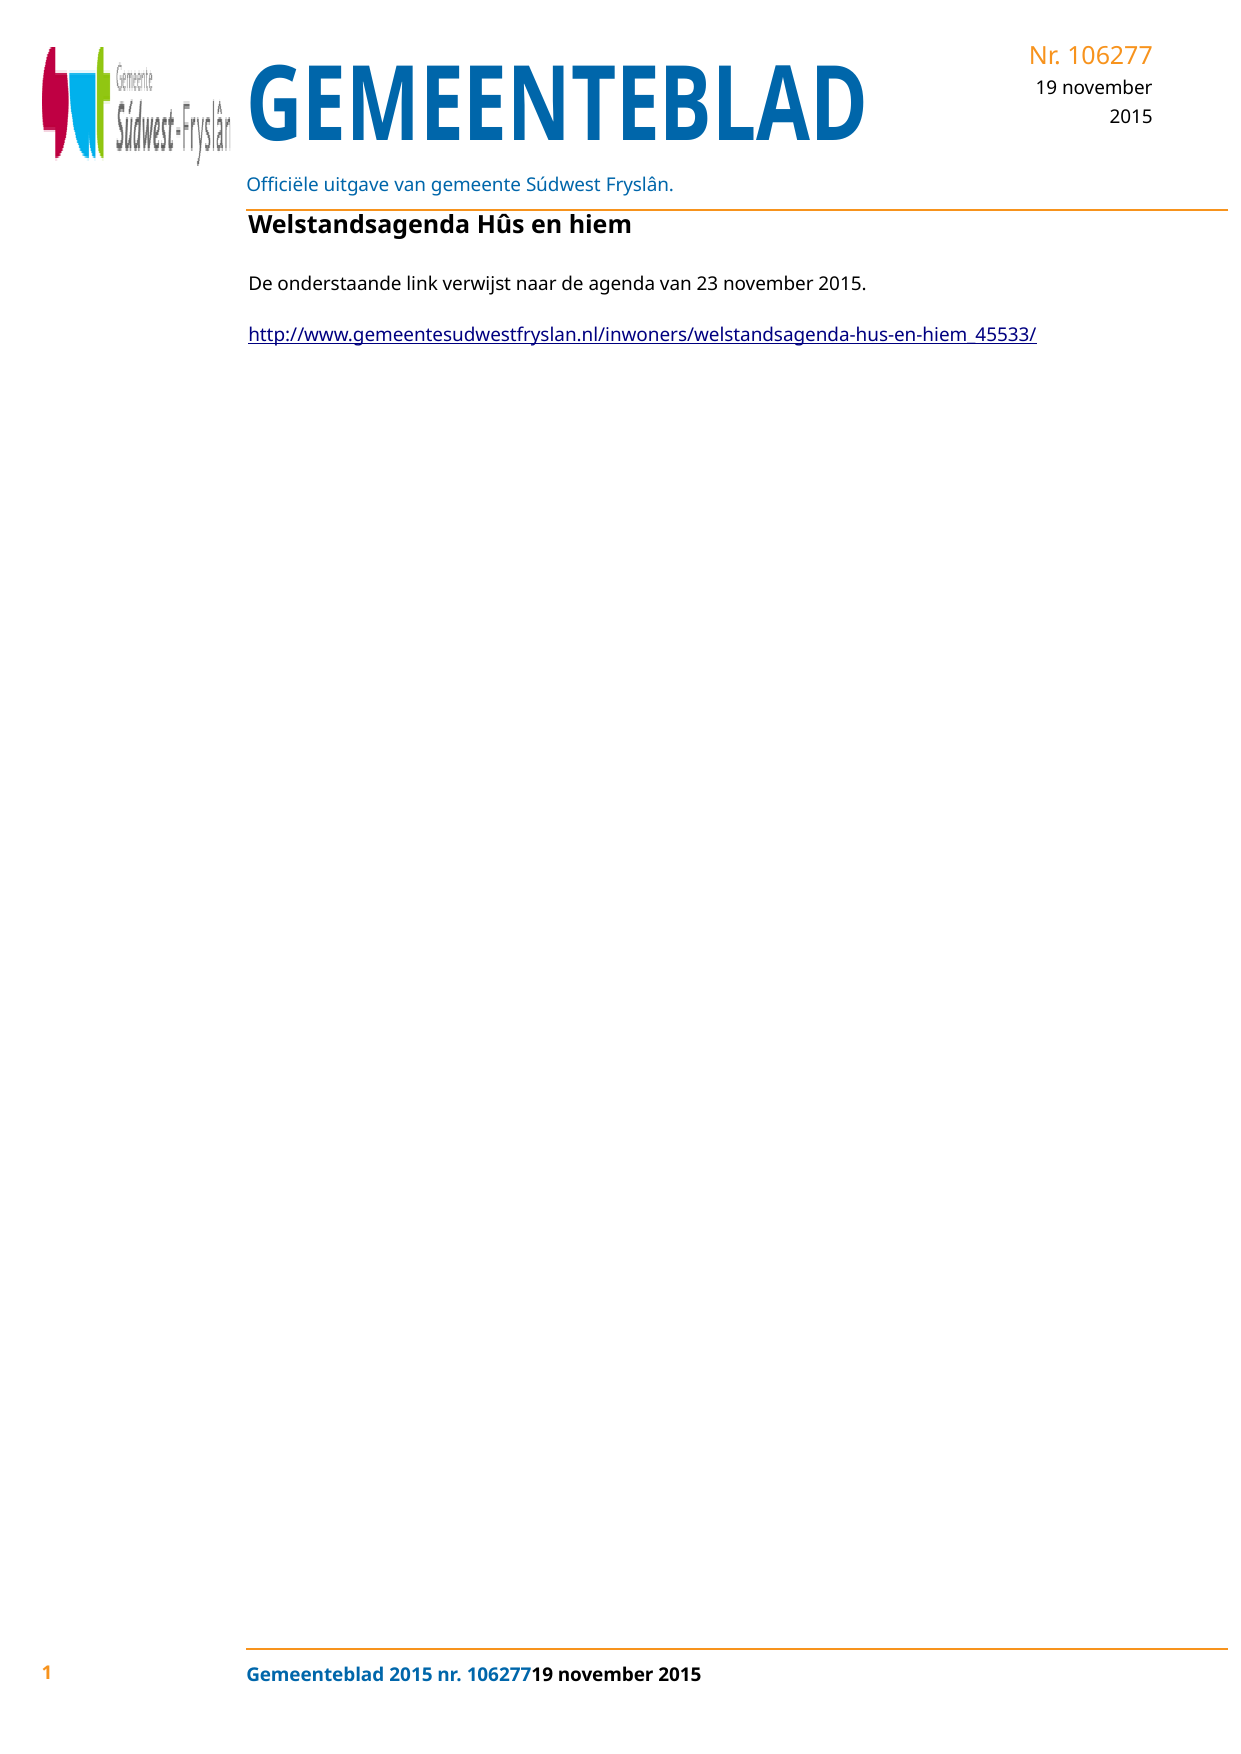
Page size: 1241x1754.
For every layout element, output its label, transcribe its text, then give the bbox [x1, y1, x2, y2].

picture [41, 47, 231, 172]
text http://www.gemeentesudwestfryslan.nl/inwoners/welstandsagenda-hus-en-hiem_45533/ [248, 321, 1152, 346]
text De onderstaande link verwijst naar de agenda van 23 november 2015. [248, 270, 1152, 296]
text Welstandsagenda Hûs en hiem [248, 211, 1152, 241]
